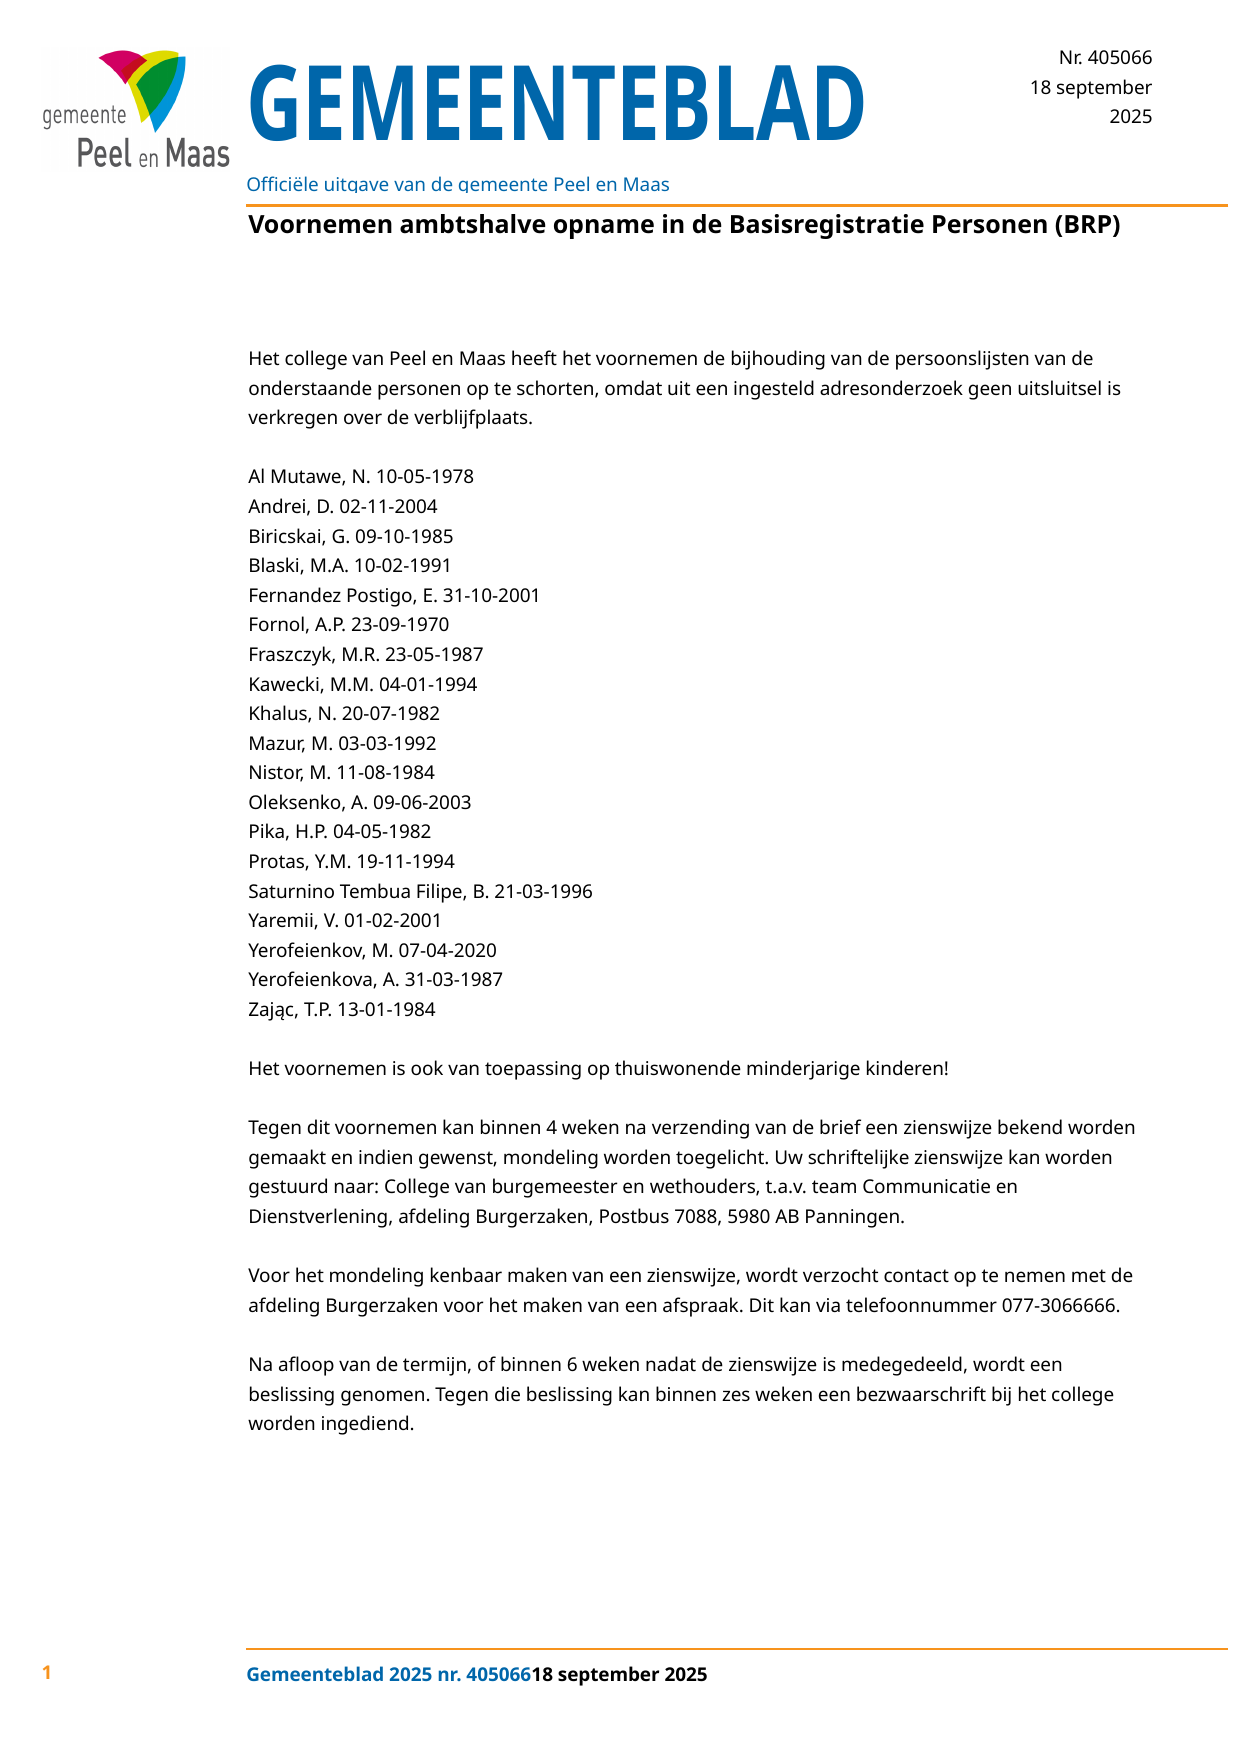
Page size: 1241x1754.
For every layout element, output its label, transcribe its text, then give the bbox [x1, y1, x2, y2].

text Al Mutawe, N. 10-05-1978 [248, 464, 1152, 489]
text Het voornemen is ook van toepassing op thuiswonende minderjarige kinderen! [248, 1055, 1152, 1081]
text Fornol, A.P. 23-09-1970 [248, 612, 1152, 637]
text Voor het mondeling kenbaar maken van een zienswijze, wordt verzocht contact op te nemen met de afdeling Burgerzaken voor het maken van een afspraak. Dit kan via telefoonnummer 077-3066666. [248, 1262, 1152, 1318]
text Mazur, M. 03-03-1992 [248, 730, 1152, 756]
text Yaremii, V. 01-02-2001 [248, 907, 1152, 933]
text Yerofeienkova, A. 31-03-1987 [248, 967, 1152, 992]
text Het college van Peel en Maas heeft het voornemen de bijhouding van de persoonslijsten van de onderstaande personen op te schorten, omdat uit een ingesteld adresonderzoek geen uitsluitsel is verkregen over de verblijfplaats. [248, 345, 1152, 430]
text Pika, H.P. 04-05-1982 [248, 819, 1152, 844]
text Khalus, N. 20-07-1982 [248, 700, 1152, 726]
text Yerofeienkov, M. 07-04-2020 [248, 937, 1152, 963]
text Biricskai, G. 09-10-1985 [248, 523, 1152, 548]
text Protas, Y.M. 19-11-1994 [248, 848, 1152, 874]
text Fernandez Postigo, E. 31-10-2001 [248, 582, 1152, 608]
picture [41, 47, 231, 172]
text Nistor, M. 11-08-1984 [248, 759, 1152, 785]
text Kawecki, M.M. 04-01-1994 [248, 671, 1152, 696]
text Tegen dit voornemen kan binnen 4 weken na verzending van de brief een zienswijze bekend worden gemaakt en indien gewenst, mondeling worden toegelicht. Uw schriftelijke zienswijze kan worden gestuurd naar: College van burgemeester en wethouders, t.a.v. team Communicatie en Dienstverlening, afdeling Burgerzaken, Postbus 7088, 5980 AB Panningen. [248, 1114, 1152, 1229]
text Fraszczyk, M.R. 23-05-1987 [248, 641, 1152, 667]
text Blaski, M.A. 10-02-1991 [248, 552, 1152, 578]
text Voornemen ambtshalve opname in de Basisregistratie Personen (BRP) [248, 207, 1152, 241]
text Oleksenko, A. 09-06-2003 [248, 789, 1152, 815]
text Zając, T.P. 13-01-1984 [248, 996, 1152, 1022]
text Andrei, D. 02-11-2004 [248, 493, 1152, 519]
text Saturnino Tembua Filipe, B. 21-03-1996 [248, 878, 1152, 903]
text Na afloop van de termijn, of binnen 6 weken nadat de zienswijze is medegedeeld, wordt een beslissing genomen. Tegen die beslissing kan binnen zes weken een bezwaarschrift bij het college worden ingediend. [248, 1351, 1152, 1436]
